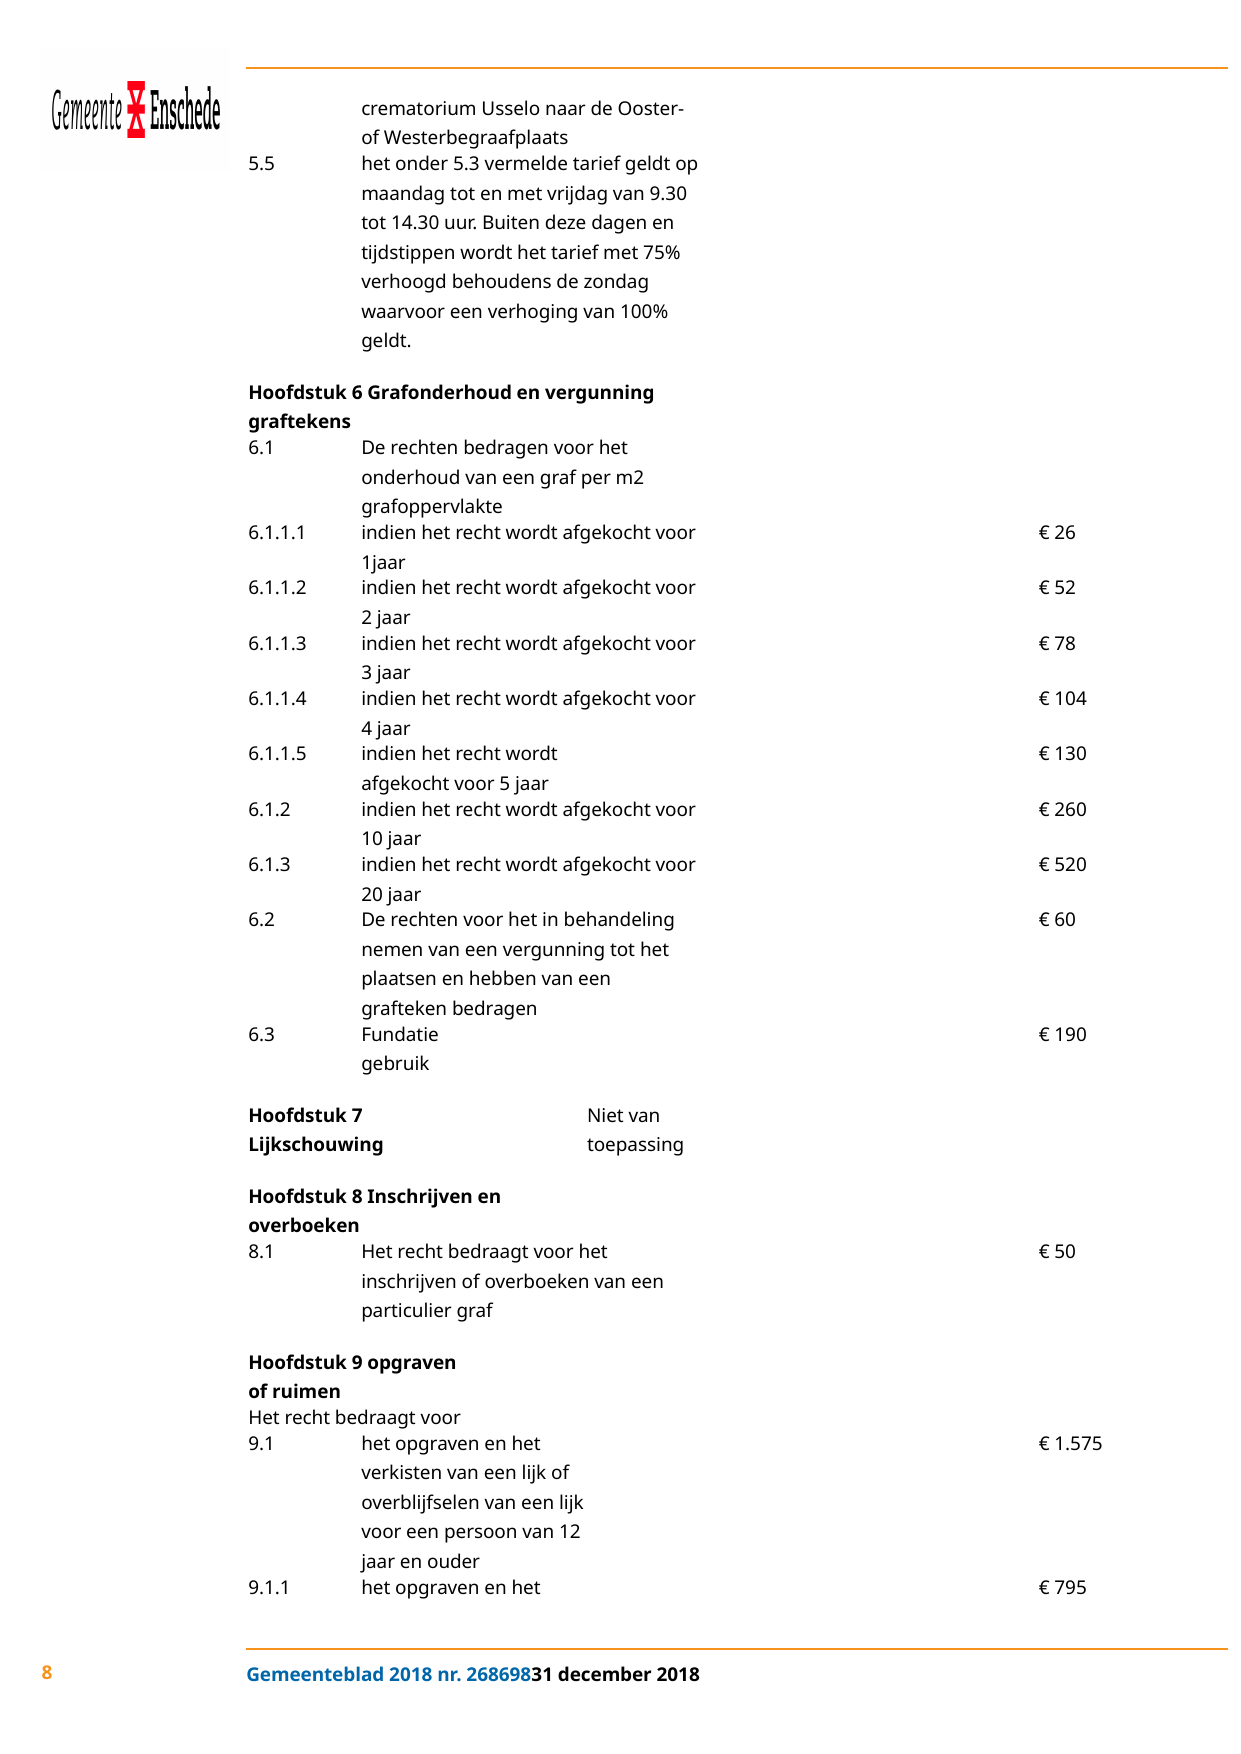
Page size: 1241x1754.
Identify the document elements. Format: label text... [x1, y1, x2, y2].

table_cell De rechten voor het in behandeling nemen van een vergunning tot het plaatsen en hebben van een grafteken bedragen [361, 906, 700, 1021]
table_cell 6.1.1.4 [248, 685, 361, 741]
table_cell [926, 1349, 1038, 1404]
table_cell [926, 1323, 1038, 1349]
table_cell [1039, 150, 1152, 353]
table_cell [248, 1157, 361, 1183]
table_cell [926, 150, 1038, 353]
table_cell 9.1 [248, 1430, 361, 1574]
table_cell het opgraven en het verkisten van een lijk of overblijfselen van een lijk voor een persoon van 12 jaar en ouder [361, 1430, 587, 1574]
table_cell [587, 1349, 700, 1404]
table_cell Fundatie gebruik [361, 1021, 474, 1076]
table_cell indien het recht wordt afgekocht voor 1jaar [361, 519, 700, 574]
table_cell [926, 1102, 1038, 1157]
table_cell [813, 1323, 926, 1349]
table_cell [700, 379, 813, 434]
table_cell [474, 1157, 587, 1183]
table_cell Hoofdstuk 7 Lijkschouwing [248, 1102, 474, 1157]
table_cell 6.1.1.5 [248, 741, 361, 796]
table_cell [700, 353, 813, 379]
table_cell [1039, 1323, 1152, 1349]
table_cell [926, 1574, 1038, 1600]
table_cell [813, 1404, 926, 1430]
table_cell [1039, 1102, 1152, 1157]
table_cell [1039, 1183, 1152, 1238]
table_cell [587, 1021, 700, 1076]
table_cell Hoofdstuk 6 Grafonderhoud en vergunning graftekens [248, 379, 700, 434]
table_cell het onder 5.3 vermelde tarief geldt op maandag tot en met vrijdag van 9.30 tot 14.30 uur. Buiten deze dagen en tijdstippen wordt het tarief met 75% verhoogd behoudens de zondag waarvoor een verhoging van 100% geldt. [361, 150, 700, 353]
table_cell 6.2 [248, 906, 361, 1021]
table_cell [587, 1323, 700, 1349]
table_cell [700, 95, 813, 150]
table_cell [1039, 1404, 1152, 1430]
table_cell [813, 906, 926, 1021]
picture [41, 47, 231, 172]
table_cell [700, 1157, 813, 1183]
table_cell 6.1.1.2 [248, 575, 361, 630]
table_cell [813, 741, 926, 796]
table_cell [926, 379, 1038, 434]
table_cell [361, 1323, 474, 1349]
table_cell 6.1.1.1 [248, 519, 361, 574]
table_cell [813, 1021, 926, 1076]
table_cell [587, 1157, 700, 1183]
table_cell [1039, 434, 1152, 519]
table_cell [926, 906, 1038, 1021]
table_cell [813, 796, 926, 851]
table_cell [700, 434, 813, 519]
table_cell [700, 906, 813, 1021]
table_cell 8.1 [248, 1238, 361, 1323]
table_cell [813, 95, 926, 150]
table_cell [926, 1076, 1038, 1102]
table_cell [813, 1157, 926, 1183]
table_cell [813, 685, 926, 741]
table_cell € 60 [1039, 906, 1152, 1021]
table_cell € 52 [1039, 575, 1152, 630]
table_cell € 190 [1039, 1021, 1152, 1076]
table_cell [926, 519, 1038, 574]
table_cell [587, 353, 700, 379]
table_cell [587, 1404, 700, 1430]
table_cell [700, 575, 813, 630]
table_cell indien het recht wordt afgekocht voor 3 jaar [361, 630, 700, 685]
table_cell [926, 1430, 1038, 1574]
table_cell [248, 95, 361, 150]
table_cell [587, 1430, 700, 1574]
table_cell [361, 353, 474, 379]
table_cell De rechten bedragen voor het onderhoud van een graf per m2 grafoppervlakte [361, 434, 700, 519]
table_cell [926, 95, 1038, 150]
table_cell [361, 1076, 474, 1102]
table_cell [474, 1102, 587, 1157]
table_cell [361, 1157, 474, 1183]
table_cell 6.3 [248, 1021, 361, 1076]
table_cell [474, 1021, 587, 1076]
table_cell [926, 1021, 1038, 1076]
table_cell [813, 1076, 926, 1102]
table_cell 5.5 [248, 150, 361, 353]
table_cell [926, 1183, 1038, 1238]
table_cell [587, 741, 700, 796]
table_cell [700, 685, 813, 741]
table_cell 9.1.1 [248, 1574, 361, 1600]
table_cell indien het recht wordt afgekocht voor 5 jaar [361, 741, 587, 796]
table_cell [926, 1238, 1038, 1323]
table_cell Hoofdstuk 9 opgraven of ruimen [248, 1349, 474, 1404]
table_cell [1039, 1076, 1152, 1102]
table_cell € 50 [1039, 1238, 1152, 1323]
table_cell [474, 353, 587, 379]
table_cell [926, 741, 1038, 796]
table_cell [813, 1102, 926, 1157]
table_cell Hoofdstuk 8 Inschrijven en overboeken [248, 1183, 587, 1238]
table_cell [474, 1076, 587, 1102]
table_cell [700, 1574, 813, 1600]
table_cell [587, 1183, 700, 1238]
table_cell [813, 1574, 926, 1600]
table_cell [700, 150, 813, 353]
table_cell € 1.575 [1039, 1430, 1152, 1574]
table_cell Het recht bedraagt voor het inschrijven of overboeken van een particulier graf [361, 1238, 700, 1323]
table_cell [926, 1404, 1038, 1430]
table_cell [926, 434, 1038, 519]
table_cell € 520 [1039, 851, 1152, 906]
table_cell 6.1.1.3 [248, 630, 361, 685]
table_cell [587, 1076, 700, 1102]
table_cell [926, 575, 1038, 630]
table_cell [248, 1323, 361, 1349]
table_cell [813, 150, 926, 353]
table_cell [700, 851, 813, 906]
table_cell [700, 796, 813, 851]
table_cell € 26 [1039, 519, 1152, 574]
table_cell [700, 1183, 813, 1238]
table_cell [700, 1323, 813, 1349]
table_cell Niet van toepassing [587, 1102, 700, 1157]
table_cell [248, 1076, 361, 1102]
table_cell indien het recht wordt afgekocht voor 2 jaar [361, 575, 700, 630]
table_cell [700, 519, 813, 574]
table_cell [926, 796, 1038, 851]
table_cell [813, 1430, 926, 1574]
table_cell [813, 519, 926, 574]
table_cell [926, 851, 1038, 906]
table_cell [248, 353, 361, 379]
table_cell [813, 1238, 926, 1323]
table_cell crematorium Usselo naar de Ooster- of Westerbegraafplaats [361, 95, 700, 150]
table_cell € 78 [1039, 630, 1152, 685]
table_cell [700, 1430, 813, 1574]
table_cell [813, 353, 926, 379]
table_cell [926, 685, 1038, 741]
table_cell indien het recht wordt afgekocht voor 20 jaar [361, 851, 700, 906]
table_cell [700, 1102, 813, 1157]
table_cell [474, 1349, 587, 1404]
table_cell [587, 1574, 700, 1600]
table_cell [926, 630, 1038, 685]
table_cell 6.1.2 [248, 796, 361, 851]
table_cell [700, 1349, 813, 1404]
table_cell [1039, 1157, 1152, 1183]
table_cell indien het recht wordt afgekocht voor 10 jaar [361, 796, 700, 851]
table_cell € 795 [1039, 1574, 1152, 1600]
table_cell 6.1 [248, 434, 361, 519]
table_cell € 260 [1039, 796, 1152, 851]
table_cell [813, 575, 926, 630]
table_cell [926, 1157, 1038, 1183]
table_cell Het recht bedraagt voor [248, 1404, 587, 1430]
table_cell [700, 630, 813, 685]
table_cell 6.1.3 [248, 851, 361, 906]
table_cell [1039, 1349, 1152, 1404]
table_cell indien het recht wordt afgekocht voor 4 jaar [361, 685, 700, 741]
table_cell € 130 [1039, 741, 1152, 796]
table_cell [700, 1238, 813, 1323]
table_cell [813, 1183, 926, 1238]
table_cell € 104 [1039, 685, 1152, 741]
table_cell [813, 379, 926, 434]
table_cell [700, 741, 813, 796]
table_cell [700, 1076, 813, 1102]
table_cell [474, 1323, 587, 1349]
table_cell [1039, 95, 1152, 150]
table_cell [813, 630, 926, 685]
table_cell [1039, 379, 1152, 434]
table_cell [926, 353, 1038, 379]
table_cell [700, 1021, 813, 1076]
table_cell [813, 851, 926, 906]
table_cell [813, 434, 926, 519]
table_cell [1039, 353, 1152, 379]
table_cell het opgraven en het [361, 1574, 587, 1600]
table_cell [813, 1349, 926, 1404]
table_cell [700, 1404, 813, 1430]
